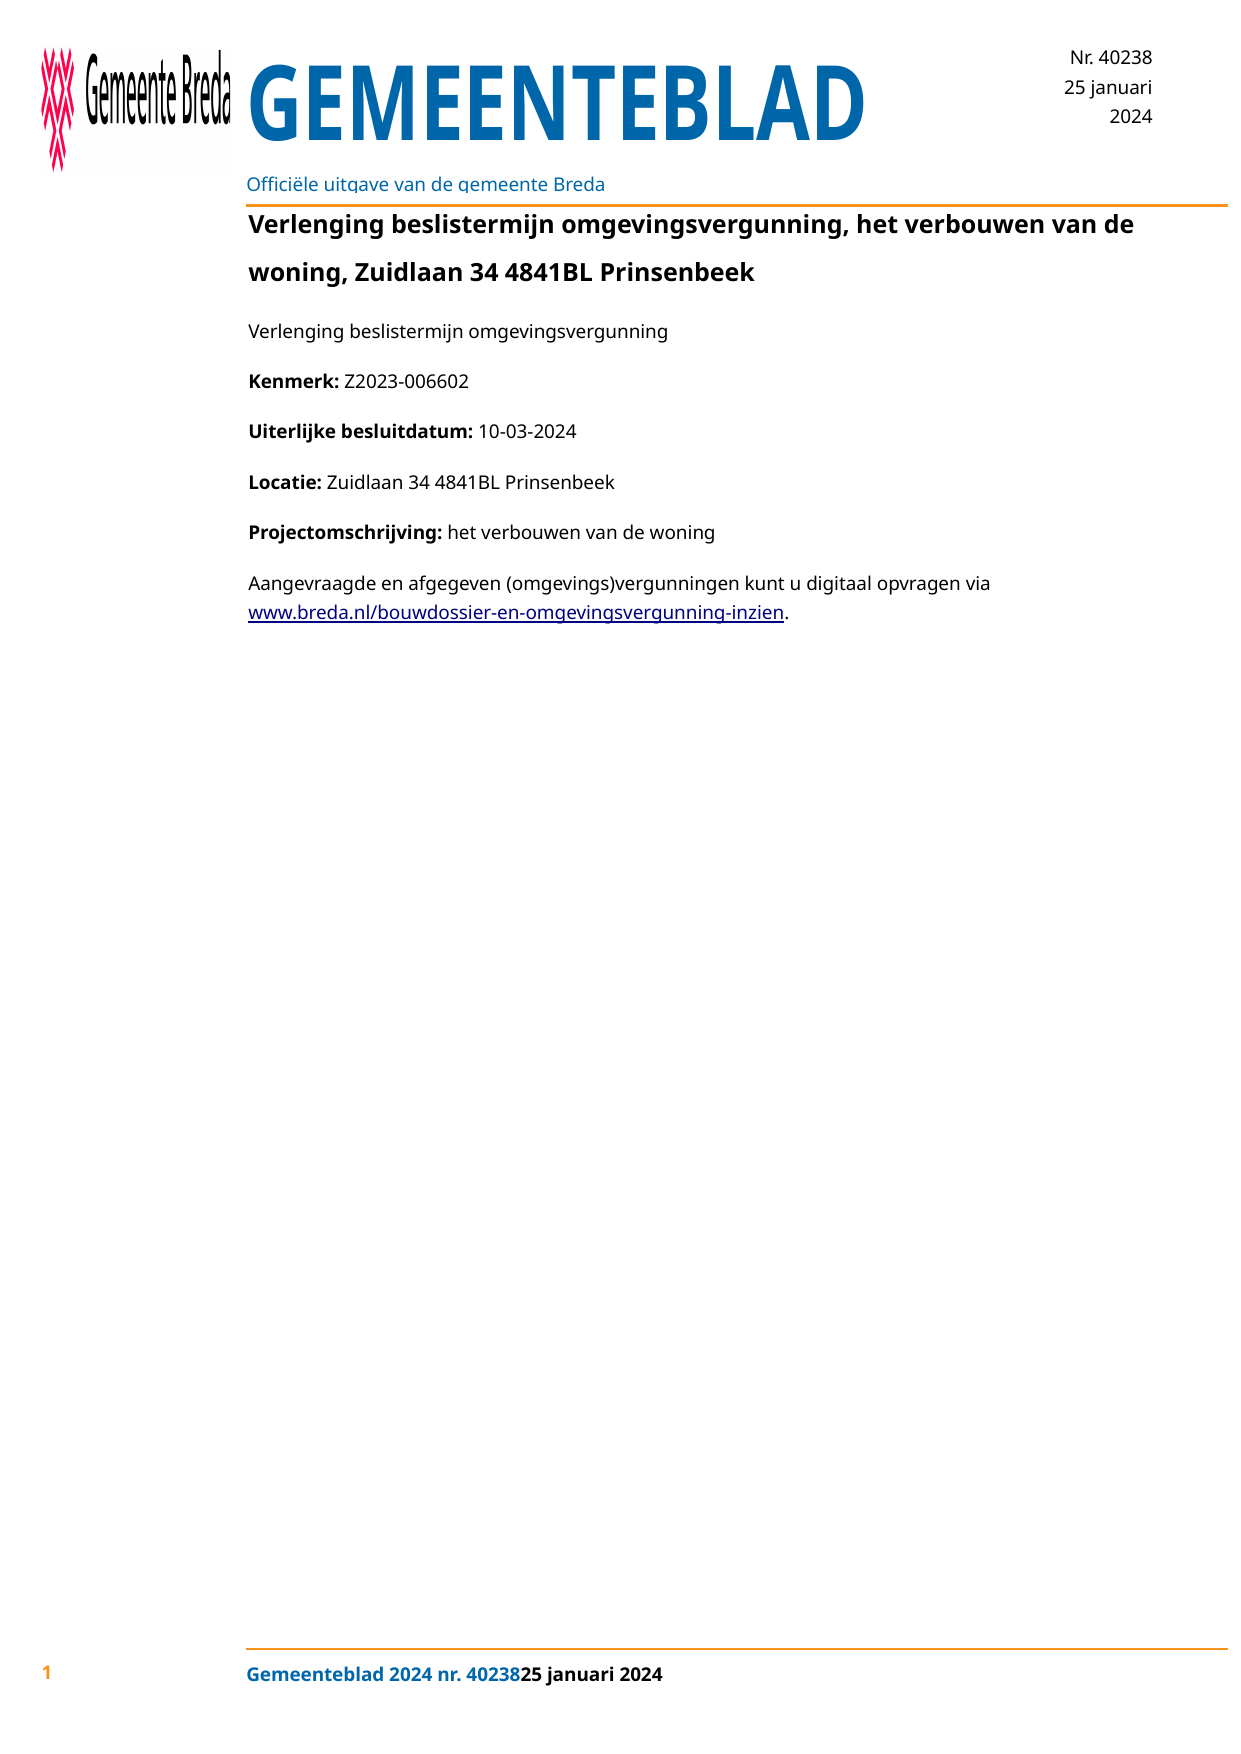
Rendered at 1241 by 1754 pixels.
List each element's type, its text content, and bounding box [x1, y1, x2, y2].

text Aangevraagde en afgegeven (omgevings)vergunningen kunt u digitaal opvragen via www.breda.nl/bouwdossier-en-omgevingsvergunning-inzien. [248, 570, 1152, 625]
text Locatie: Zuidlaan 34 4841BL Prinsenbeek [248, 469, 1152, 495]
text Uiterlijke besluitdatum: 10-03-2024 [248, 419, 1152, 444]
text Verlenging beslistermijn omgevingsvergunning, het verbouwen van de woning, Zuidlaan 34 4841BL Prinsenbeek [248, 207, 1152, 288]
picture [41, 47, 231, 172]
text Kenmerk: Z2023-006602 [248, 368, 1152, 394]
text Verlenging beslistermijn omgevingsvergunning [248, 318, 1152, 344]
text Projectomschrijving: het verbouwen van de woning [248, 519, 1152, 545]
